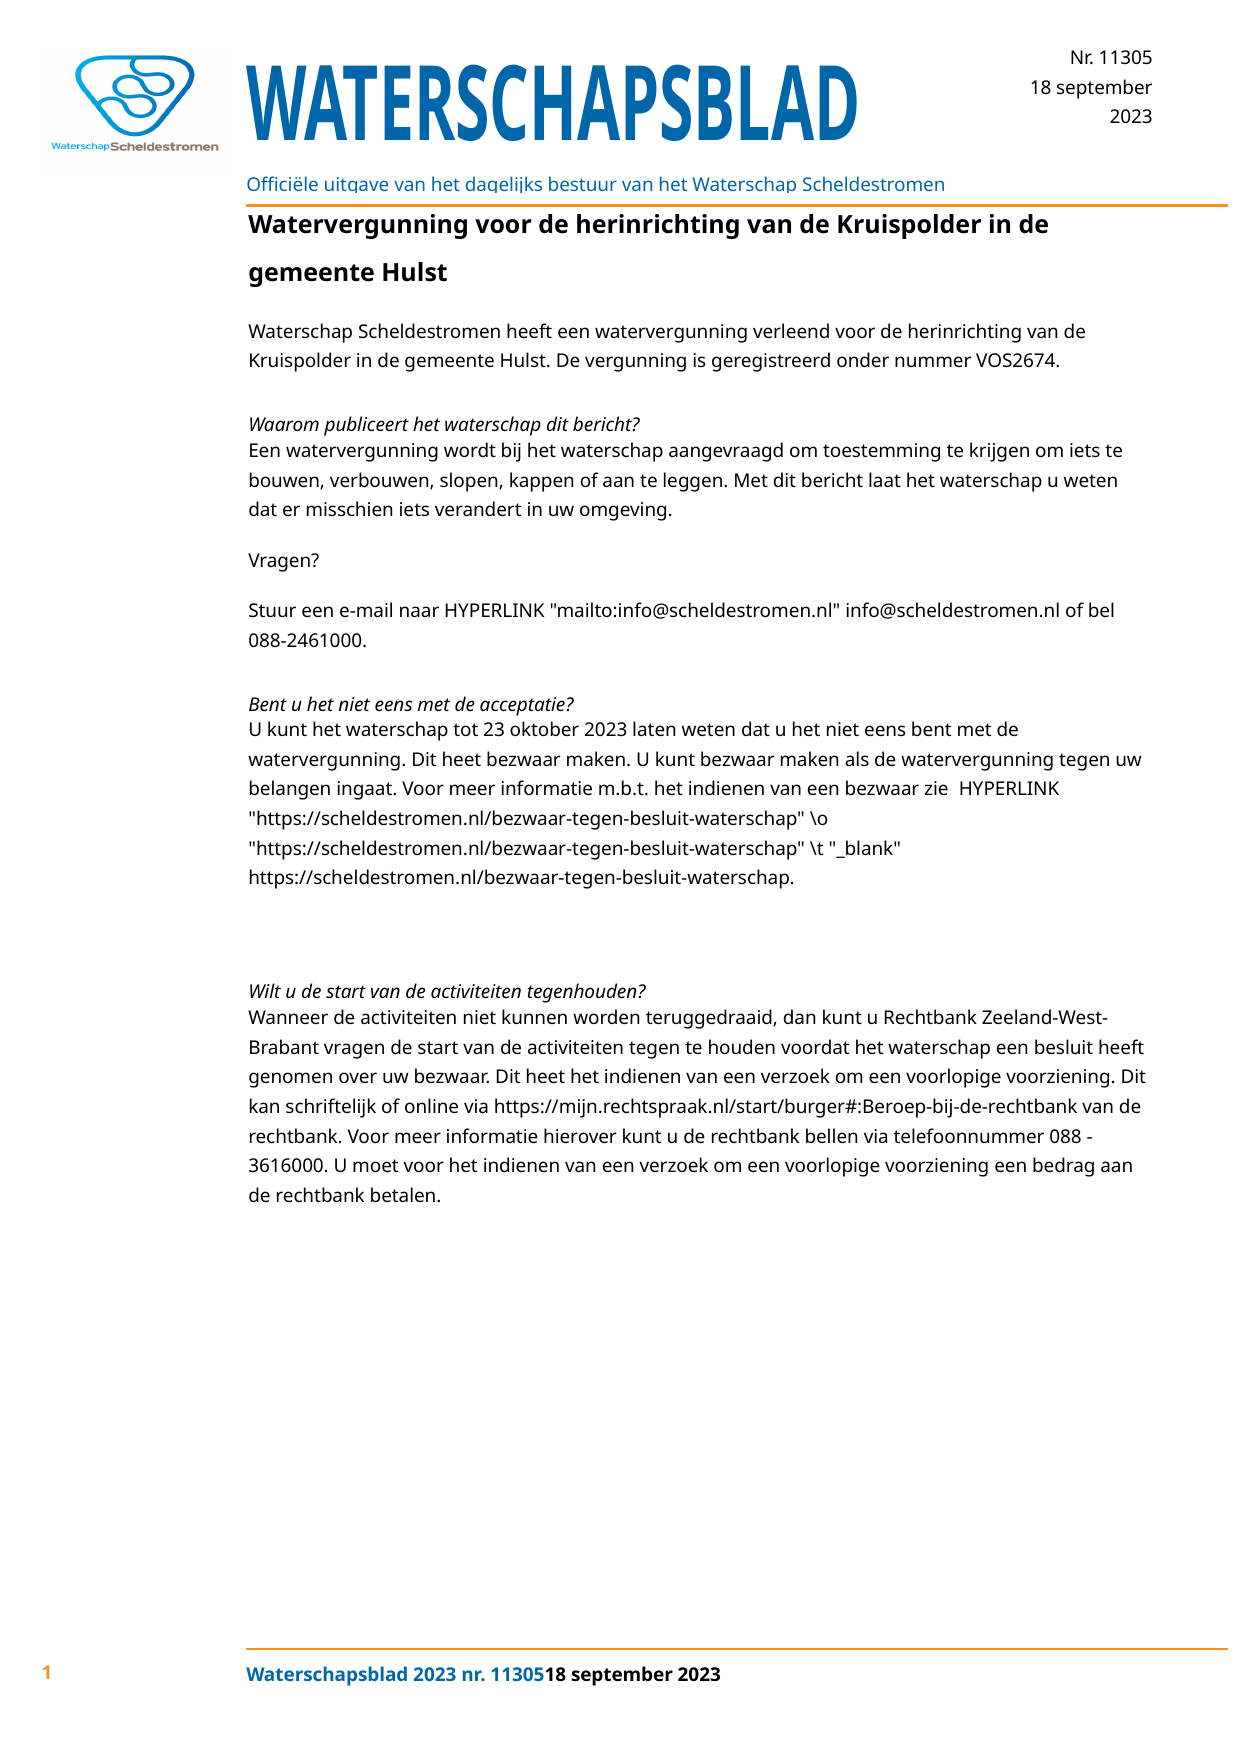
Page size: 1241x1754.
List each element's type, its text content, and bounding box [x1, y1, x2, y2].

text Wilt u de start van de activiteiten tegenhouden? [248, 979, 1152, 1004]
text Wanneer de activiteiten niet kunnen worden teruggedraaid, dan kunt u Rechtbank Zeeland-West-Brabant vragen de start van de activiteiten tegen te houden voordat het waterschap een besluit heeft genomen over uw bezwaar. Dit heet het indienen van een verzoek om een voorlopige voorziening. Dit kan schriftelijk of online via https://mijn.rechtspraak.nl/start/burger#:Beroep-bij-de-rechtbank van de rechtbank. Voor meer informatie hierover kunt u de rechtbank bellen via telefoonnummer 088 - 3616000. U moet voor het indienen van een verzoek om een voorlopige voorziening een bedrag aan de rechtbank betalen. [248, 1004, 1152, 1208]
text Watervergunning voor de herinrichting van de Kruispolder in de gemeente Hulst [248, 207, 1152, 288]
text Waarom publiceert het waterschap dit bericht? [248, 411, 1152, 437]
text Waterschap Scheldestromen heeft een watervergunning verleend voor de herinrichting van de Kruispolder in de gemeente Hulst. De vergunning is geregistreerd onder nummer VOS2674. [248, 318, 1152, 373]
text U kunt het waterschap tot 23 oktober 2023 laten weten dat u het niet eens bent met de watervergunning. Dit heet bezwaar maken. U kunt bezwaar maken als de watervergunning tegen uw belangen ingaat. Voor meer informatie m.b.t. het indienen van een bezwaar zie HYPERLINK "https://scheldestromen.nl/bezwaar-tegen-besluit-waterschap" \o "https://scheldestromen.nl/bezwaar-tegen-besluit-waterschap" \t "_blank" https://scheldestromen.nl/bezwaar-tegen-besluit-waterschap. [248, 716, 1152, 890]
picture [41, 47, 231, 172]
text Bent u het niet eens met de acceptatie? [248, 691, 1152, 716]
text Stuur een e-mail naar HYPERLINK "mailto:info@scheldestromen.nl" info@scheldestromen.nl of bel 088-2461000. [248, 597, 1152, 652]
text Een watervergunning wordt bij het waterschap aangevraagd om toestemming te krijgen om iets te bouwen, verbouwen, slopen, kappen of aan te leggen. Met dit bericht laat het waterschap u weten dat er misschien iets verandert in uw omgeving. [248, 437, 1152, 522]
text Vragen? [248, 547, 1152, 572]
